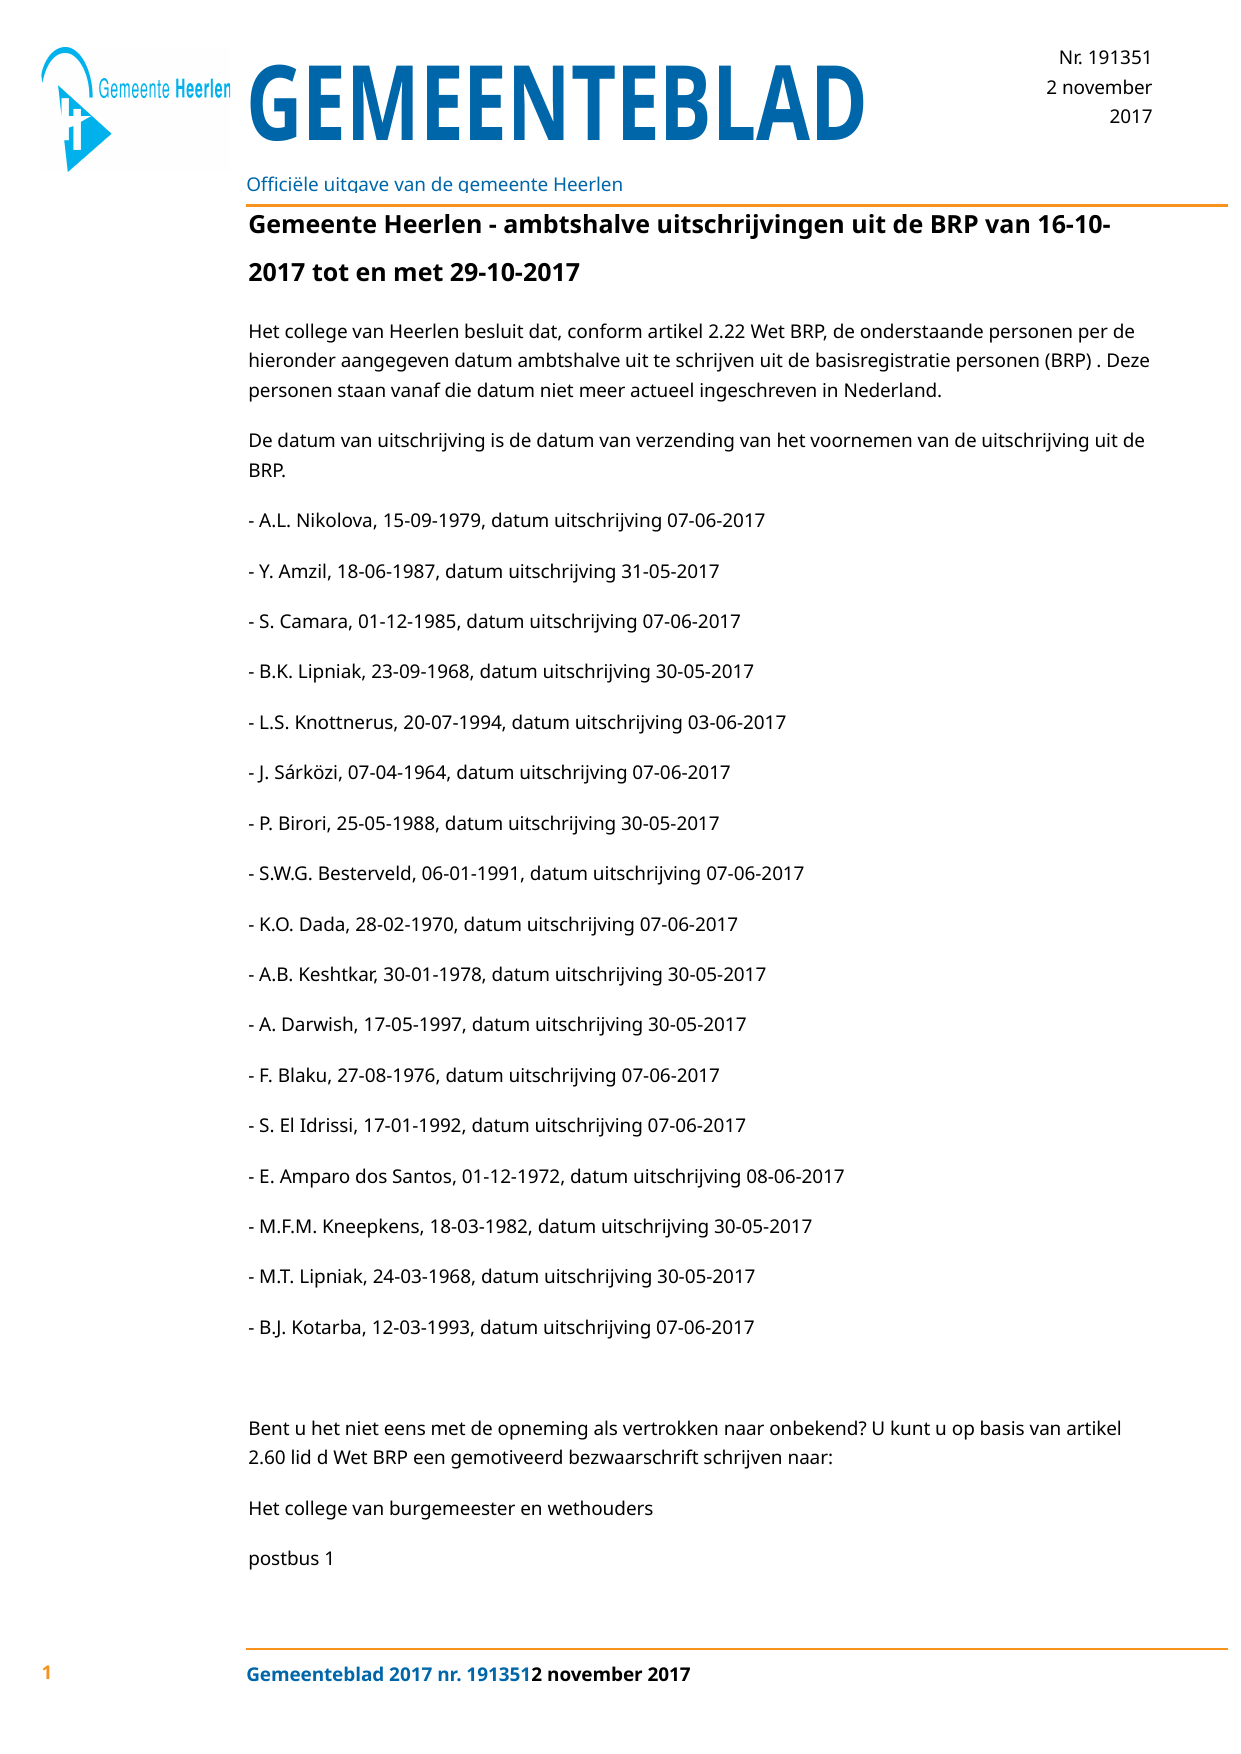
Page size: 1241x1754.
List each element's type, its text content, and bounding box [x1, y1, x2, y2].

text - M.F.M. Kneepkens, 18-03-1982, datum uitschrijving 30-05-2017 [248, 1213, 1152, 1239]
text - Y. Amzil, 18-06-1987, datum uitschrijving 31-05-2017 [248, 558, 1152, 584]
text - A.L. Nikolova, 15-09-1979, datum uitschrijving 07-06-2017 [248, 507, 1152, 533]
text - A.B. Keshtkar, 30-01-1978, datum uitschrijving 30-05-2017 [248, 961, 1152, 987]
text postbus 1 [248, 1545, 1152, 1571]
text - A. Darwish, 17-05-1997, datum uitschrijving 30-05-2017 [248, 1012, 1152, 1037]
text - F. Blaku, 27-08-1976, datum uitschrijving 07-06-2017 [248, 1062, 1152, 1088]
text Gemeente Heerlen - ambtshalve uitschrijvingen uit de BRP van 16-10-2017 tot en met 29-10-2017 [248, 207, 1152, 288]
text - M.T. Lipniak, 24-03-1968, datum uitschrijving 30-05-2017 [248, 1264, 1152, 1289]
text Het college van Heerlen besluit dat, conform artikel 2.22 Wet BRP, de onderstaande personen per de hieronder aangegeven datum ambtshalve uit te schrijven uit de basisregistratie personen (BRP) . Deze personen staan vanaf die datum niet meer actueel ingeschreven in Nederland. [248, 318, 1152, 403]
text De datum van uitschrijving is de datum van verzending van het voornemen van de uitschrijving uit de BRP. [248, 427, 1152, 483]
picture [41, 47, 231, 172]
text - L.S. Knottnerus, 20-07-1994, datum uitschrijving 03-06-2017 [248, 709, 1152, 735]
text Bent u het niet eens met de opneming als vertrokken naar onbekend? U kunt u op basis van artikel 2.60 lid d Wet BRP een gemotiveerd bezwaarschrift schrijven naar: [248, 1415, 1152, 1470]
text Het college van burgemeester en wethouders [248, 1495, 1152, 1521]
text - S. El Idrissi, 17-01-1992, datum uitschrijving 07-06-2017 [248, 1112, 1152, 1138]
text - K.O. Dada, 28-02-1970, datum uitschrijving 07-06-2017 [248, 911, 1152, 937]
text - S. Camara, 01-12-1985, datum uitschrijving 07-06-2017 [248, 608, 1152, 634]
text - J. Sárközi, 07-04-1964, datum uitschrijving 07-06-2017 [248, 759, 1152, 785]
text - B.J. Kotarba, 12-03-1993, datum uitschrijving 07-06-2017 [248, 1314, 1152, 1340]
text - E. Amparo dos Santos, 01-12-1972, datum uitschrijving 08-06-2017 [248, 1163, 1152, 1189]
text - P. Birori, 25-05-1988, datum uitschrijving 30-05-2017 [248, 810, 1152, 836]
text - B.K. Lipniak, 23-09-1968, datum uitschrijving 30-05-2017 [248, 659, 1152, 684]
text - S.W.G. Besterveld, 06-01-1991, datum uitschrijving 07-06-2017 [248, 860, 1152, 886]
picture [41, 47, 58, 70]
